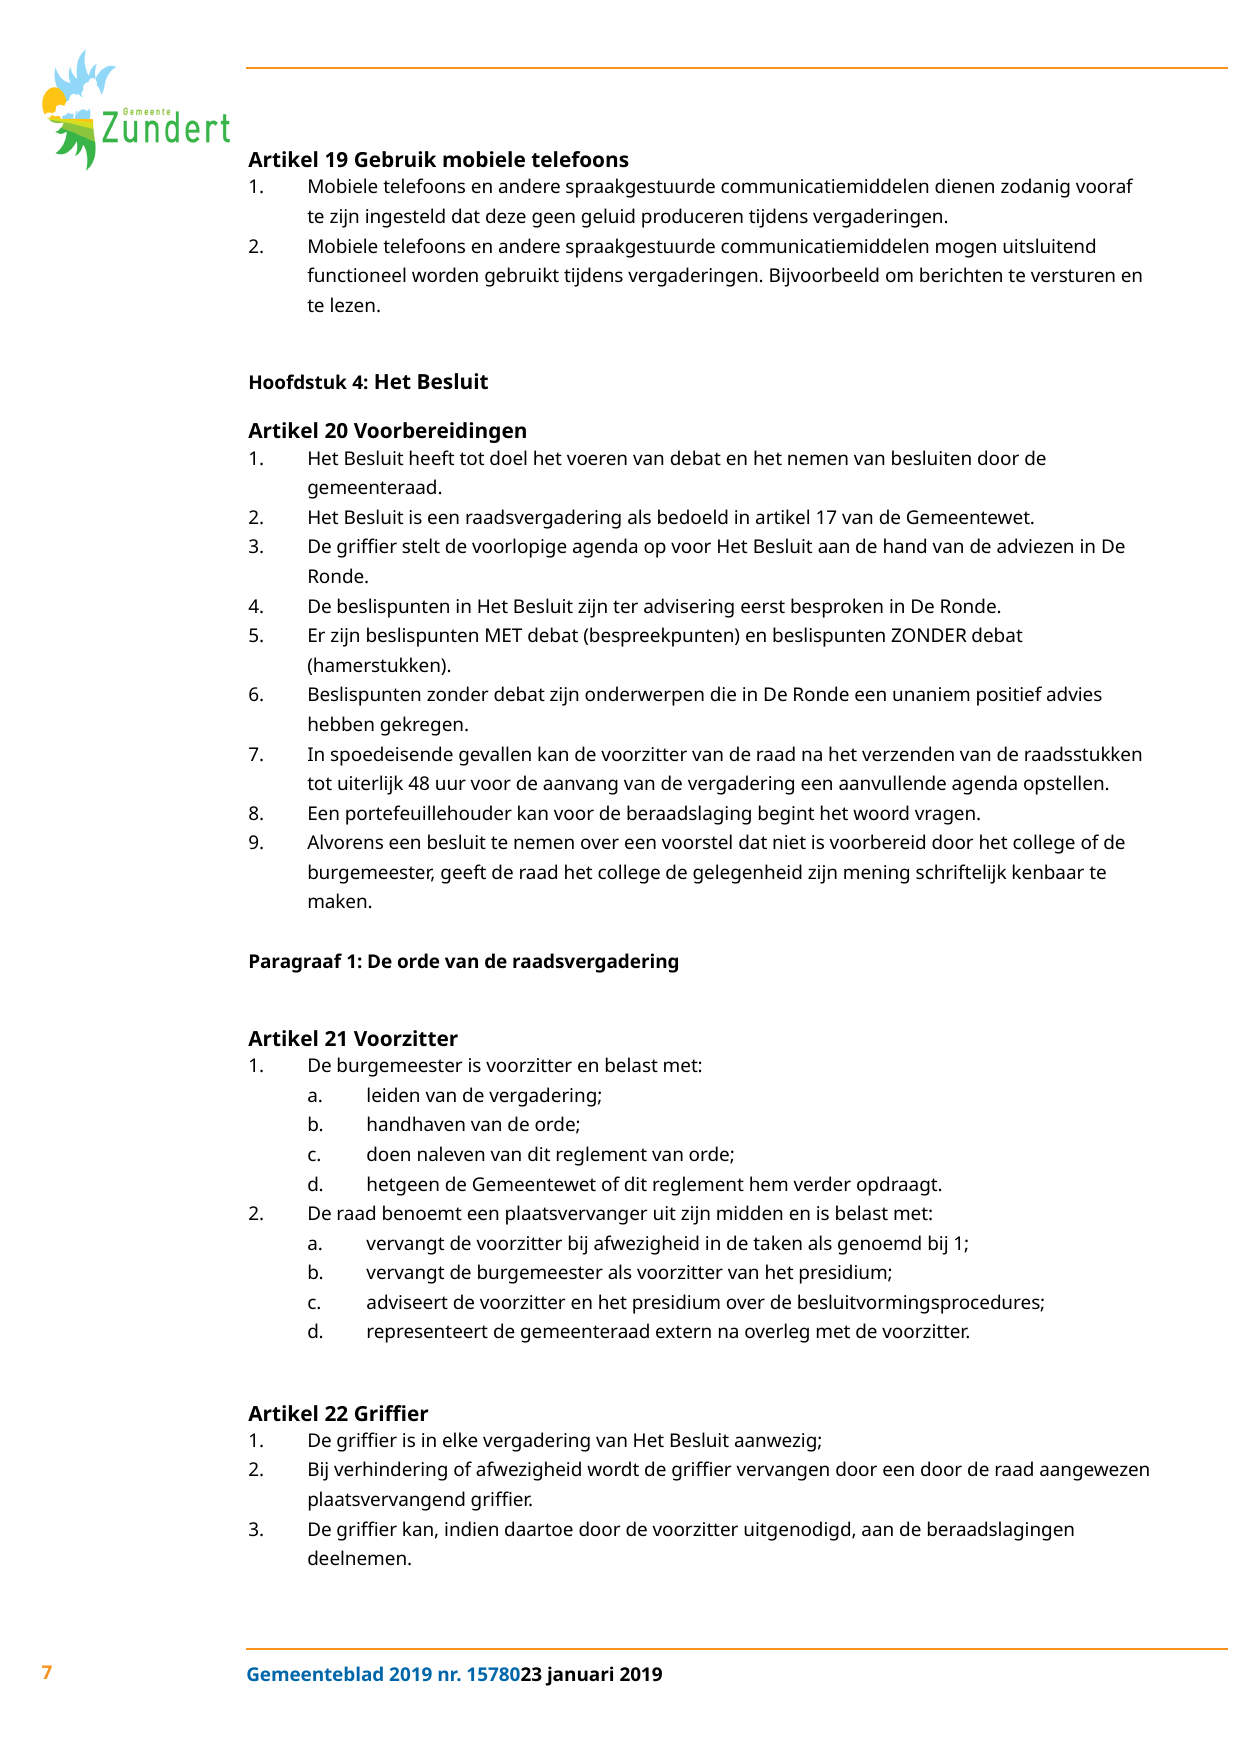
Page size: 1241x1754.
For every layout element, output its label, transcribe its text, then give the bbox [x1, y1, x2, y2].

list Mobiele telefoons en andere spraakgestuurde communicatiemiddelen mogen uitsluitend functioneel worden gebruikt tijdens vergaderingen. Bijvoorbeeld om berichten te versturen en te lezen. [248, 233, 1152, 318]
list leiden van de vergadering; [307, 1082, 1152, 1108]
list De griffier kan, indien daartoe door de voorzitter uitgenodigd, aan de beraadslagingen deelnemen. [248, 1516, 1152, 1571]
list Er zijn beslispunten MET debat (bespreekpunten) en beslispunten ZONDER debat (hamerstukken). [248, 622, 1152, 678]
text Hoofdstuk 4: Het Besluit [248, 367, 1152, 396]
list De beslispunten in Het Besluit zijn ter advisering eerst besproken in De Ronde. [248, 593, 1152, 618]
list Het Besluit heeft tot doel het voeren van debat en het nemen van besluiten door de gemeenteraad. [248, 445, 1152, 500]
list De burgemeester is voorzitter en belast met: [248, 1052, 1152, 1078]
picture [41, 47, 231, 172]
text Artikel 20 Voorbereidingen [248, 416, 1152, 445]
list Het Besluit is een raadsvergadering als bedoeld in artikel 17 van de Gemeentewet. [248, 504, 1152, 530]
text Artikel 22 Griffier [248, 1399, 1152, 1427]
list adviseert de voorzitter en het presidium over de besluitvormingsprocedures; [307, 1289, 1152, 1315]
text Artikel 19 Gebruik mobiele telefoons [248, 145, 1152, 174]
list In spoedeisende gevallen kan de voorzitter van de raad na het verzenden van de raadsstukken tot uiterlijk 48 uur voor de aanvang van de vergadering een aanvullende agenda opstellen. [248, 741, 1152, 796]
list doen naleven van dit reglement van orde; [307, 1141, 1152, 1167]
list De griffier is in elke vergadering van Het Besluit aanwezig; [248, 1427, 1152, 1453]
list De griffier stelt de voorlopige agenda op voor Het Besluit aan de hand van de adviezen in De Ronde. [248, 534, 1152, 589]
list representeert de gemeenteraad extern na overleg met de voorzitter. [307, 1319, 1152, 1344]
list Een portefeuillehouder kan voor de beraadslaging begint het woord vragen. [248, 800, 1152, 826]
list Alvorens een besluit te nemen over een voorstel dat niet is voorbereid door het college of de burgemeester, geeft de raad het college de gelegenheid zijn mening schriftelijk kenbaar te maken. [248, 829, 1152, 914]
list vervangt de burgemeester als voorzitter van het presidium; [307, 1259, 1152, 1285]
list handhaven van de orde; [307, 1112, 1152, 1137]
list Mobiele telefoons en andere spraakgestuurde communicatiemiddelen dienen zodanig vooraf te zijn ingesteld dat deze geen geluid produceren tijdens vergaderingen. [248, 174, 1152, 229]
list hetgeen de Gemeentewet of dit reglement hem verder opdraagt. [307, 1171, 1152, 1196]
text Paragraaf 1: De orde van de raadsvergadering [248, 948, 1152, 973]
list Beslispunten zonder debat zijn onderwerpen die in De Ronde een unaniem positief advies hebben gekregen. [248, 682, 1152, 737]
list Bij verhindering of afwezigheid wordt de griffier vervangen door een door de raad aangewezen plaatsvervangend griffier. [248, 1457, 1152, 1512]
list De raad benoemt een plaatsvervanger uit zijn midden en is belast met: [248, 1200, 1152, 1226]
list vervangt de voorzitter bij afwezigheid in de taken als genoemd bij 1; [307, 1230, 1152, 1256]
text Artikel 21 Voorzitter [248, 1024, 1152, 1052]
